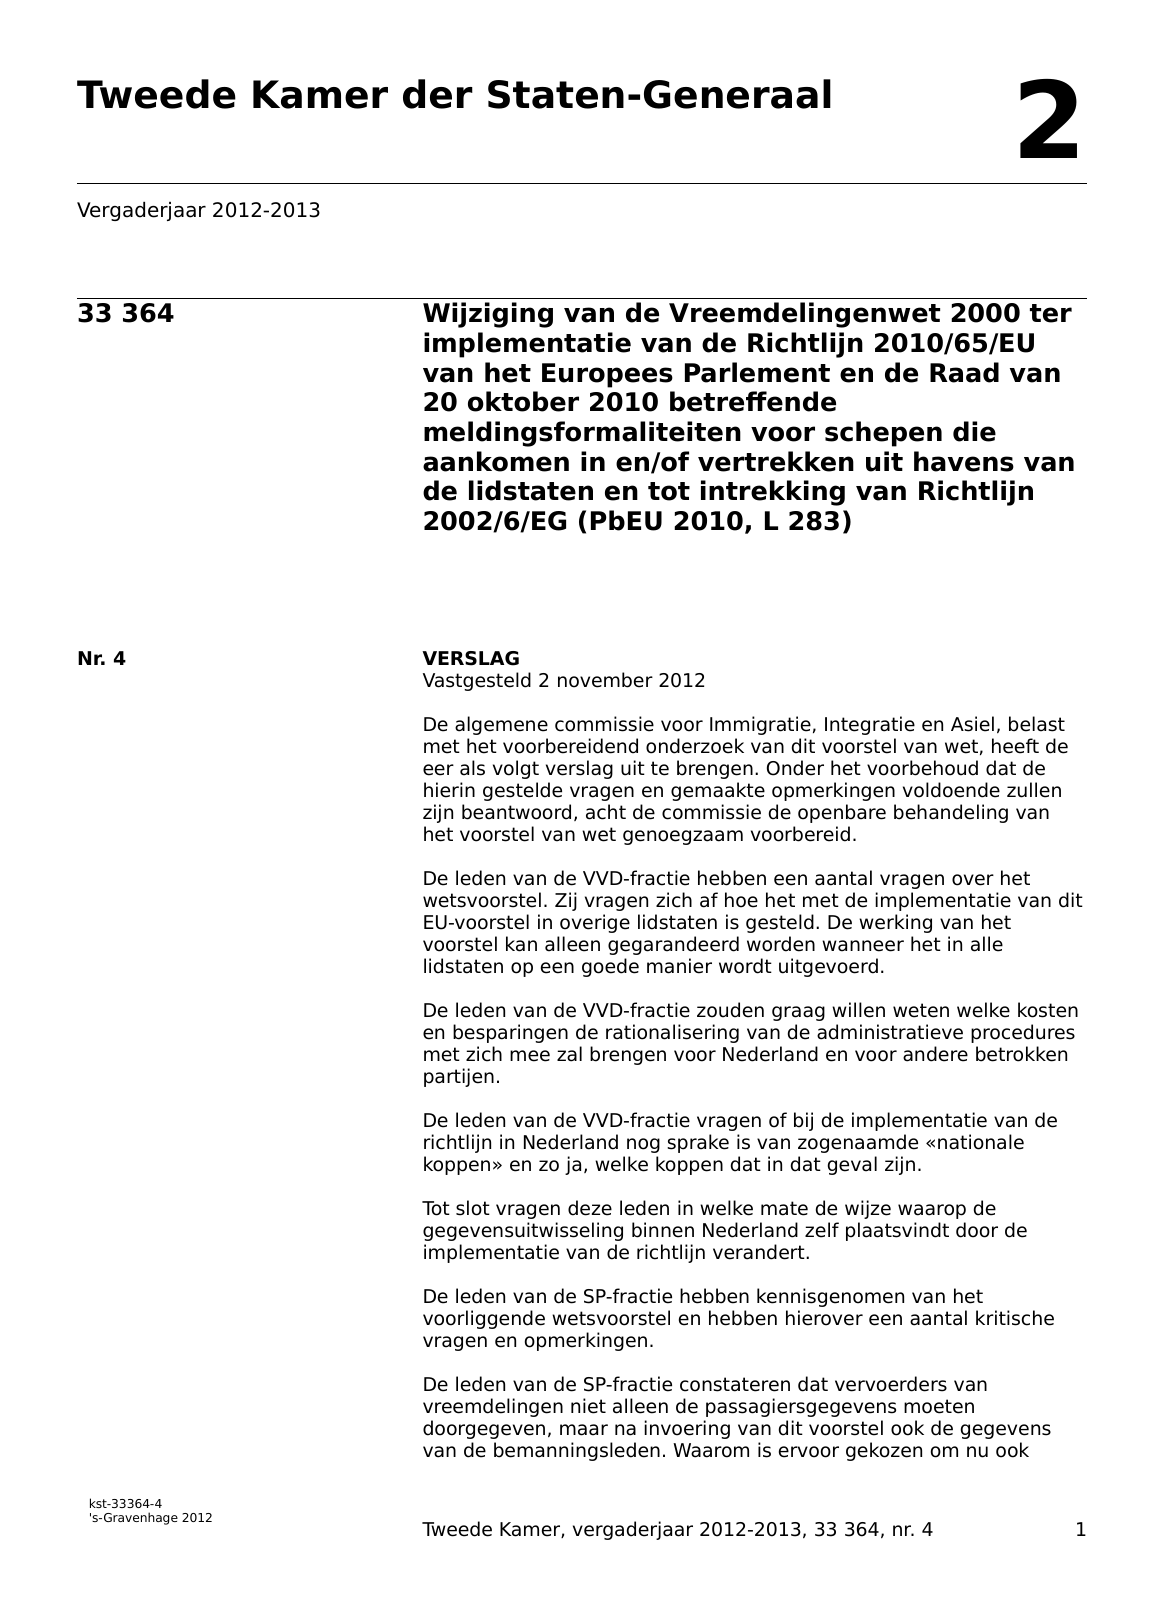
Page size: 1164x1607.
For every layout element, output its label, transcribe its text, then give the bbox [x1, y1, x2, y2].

text De leden van de SP-fractie hebben kennisgenomen van het voorliggende wetsvoorstel en hebben hierover een aantal kritische vragen en opmerkingen. [422, 1286, 1087, 1352]
text 's-Gravenhage 2012 [88, 1511, 323, 1525]
text kst-33364-4 [88, 1497, 323, 1511]
subtitle 33 364 Wijziging van de Vreemdelingenwet 2000 ter implementatie van de Richtlijn 2010/65/EU van het Europees Parlement en de Raad van 20 oktober 2010 betreffende meldingsformaliteiten voor schepen die aankomen in en/of vertrekken uit havens van de lidstaten en tot intrekking van Richtlijn 2002/6/EG (PbEU 2010, L 283) [77, 299, 1087, 536]
text De leden van de SP-fractie constateren dat vervoerders van vreemdelingen niet alleen de passagiersgegevens moeten doorgegeven, maar na invoering van dit voorstel ook de gegevens van de bemanningsleden. Waarom is ervoor gekozen om nu ook [422, 1374, 1087, 1462]
table_header Tweede Kamer der Staten-Generaal [77, 59, 886, 183]
text De algemene commissie voor Immigratie, Integratie en Asiel, belast met het voorbereidend onderzoek van dit voorstel van wet, heeft de eer als volgt verslag uit te brengen. Onder het voorbehoud dat de hierin gestelde vragen en gemaakte opmerkingen voldoende zullen zijn beantwoord, acht de commissie de openbare behandeling van het voorstel van wet genoegzaam voorbereid. [422, 714, 1087, 846]
text Vastgesteld 2 november 2012 [422, 669, 1087, 691]
text Tot slot vragen deze leden in welke mate de wijze waarop de gegevensuitwisseling binnen Nederland zelf plaatsvindt door de implementatie van de richtlijn verandert. [422, 1198, 1087, 1264]
subtitle Nr. 4 VERSLAG [77, 647, 1087, 669]
text De leden van de VVD-fractie hebben een aantal vragen over het wetsvoorstel. Zij vragen zich af hoe het met de implementatie van dit EU-voorstel in overige lidstaten is gesteld. De werking van het voorstel kan alleen gegarandeerd worden wanneer het in alle lidstaten op een goede manier wordt uitgevoerd. [422, 868, 1087, 978]
text De leden van de VVD-fractie zouden graag willen weten welke kosten en besparingen de rationalisering van de administratieve procedures met zich mee zal brengen voor Nederland en voor andere betrokken partijen. [422, 1000, 1087, 1088]
table_cell Vergaderjaar 2012-2013 [77, 184, 1087, 298]
text De leden van de VVD-fractie vragen of bij de implementatie van de richtlijn in Nederland nog sprake is van zogenaamde «nationale koppen» en zo ja, welke koppen dat in dat geval zijn. [422, 1110, 1087, 1176]
table_header 2 [886, 59, 1087, 183]
